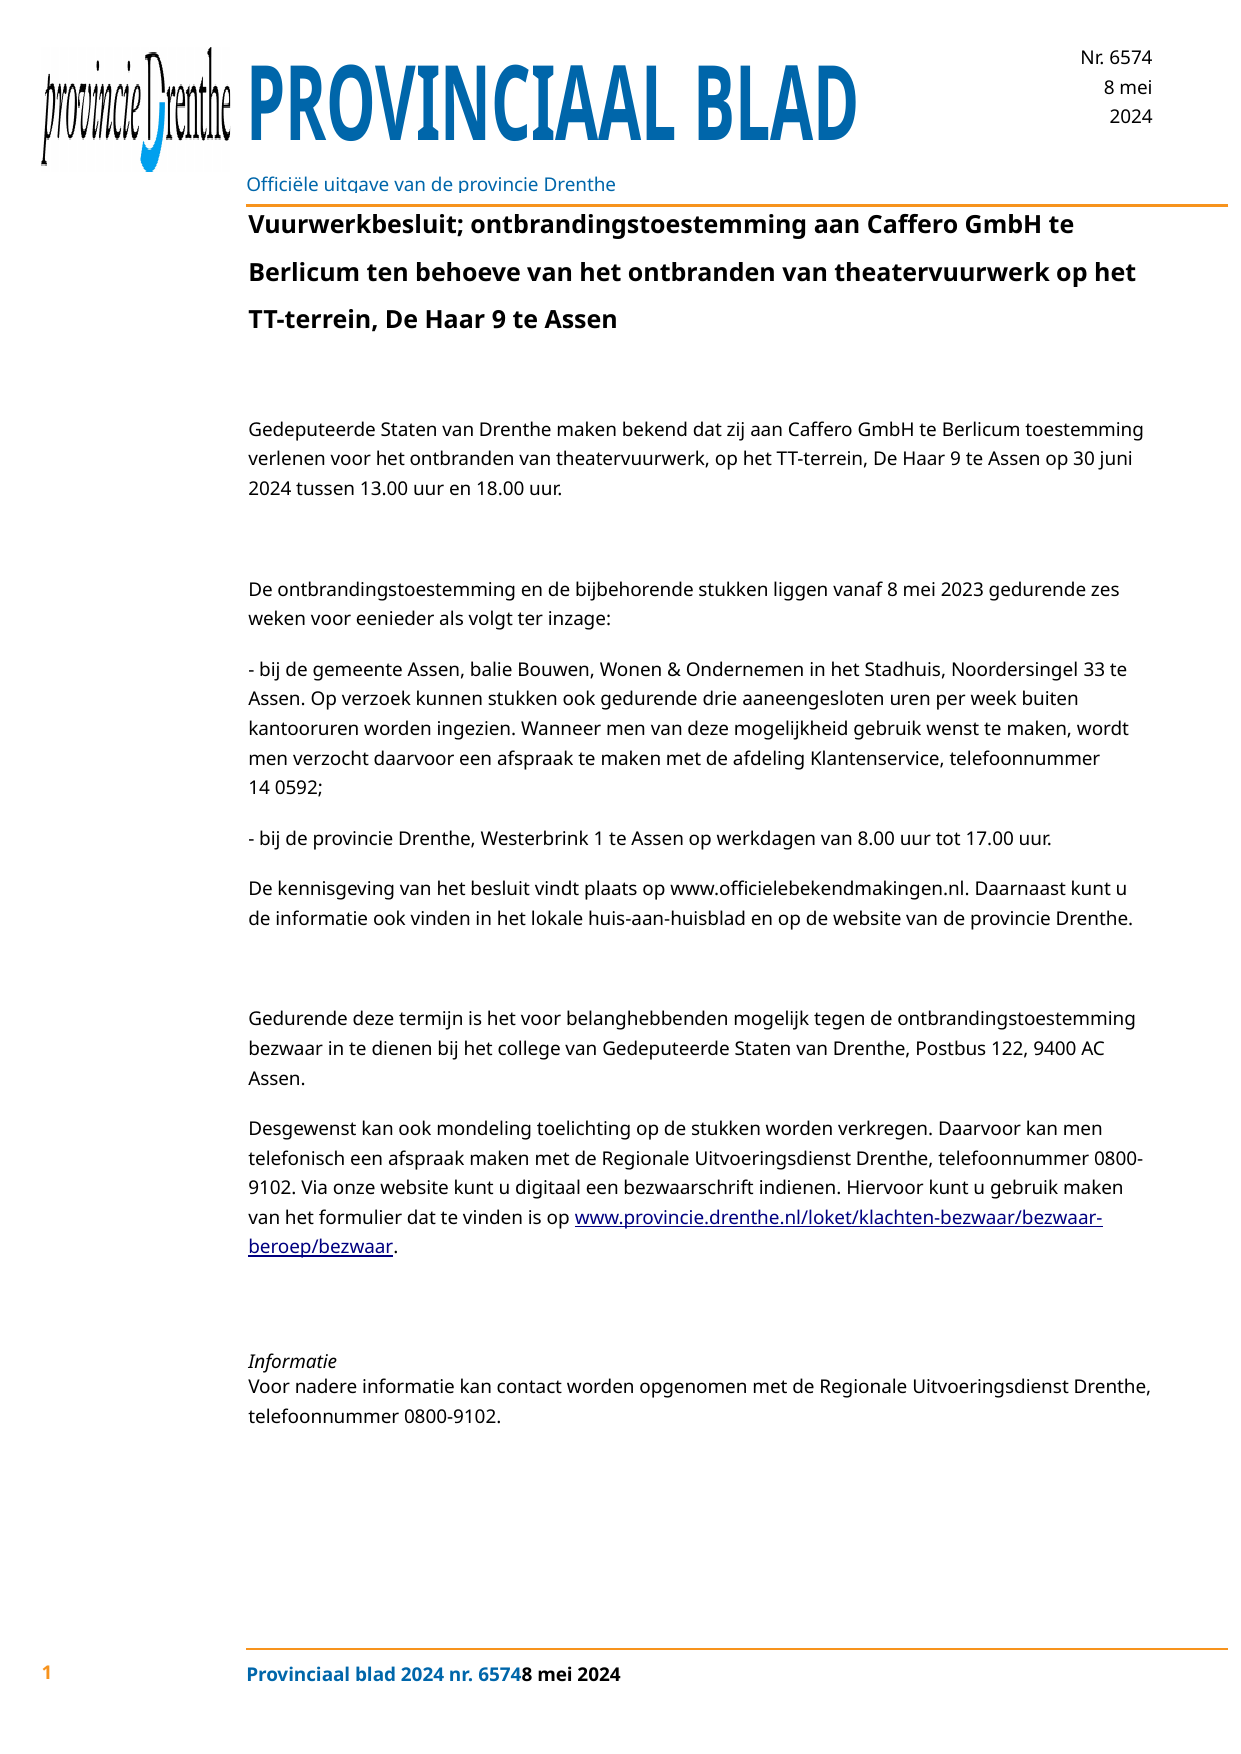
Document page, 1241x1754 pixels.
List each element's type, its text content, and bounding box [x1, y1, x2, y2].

text Gedeputeerde Staten van Drenthe maken bekend dat zij aan Caffero GmbH te Berlicum toestemming verlenen voor het ontbranden van theatervuurwerk, op het TT-terrein, De Haar 9 te Assen op 30 juni 2024 tussen 13.00 uur en 18.00 uur. [248, 416, 1152, 501]
text - bij de provincie Drenthe, Westerbrink 1 te Assen op werkdagen van 8.00 uur tot 17.00 uur. [248, 825, 1152, 850]
text De ontbrandingstoestemming en de bijbehorende stukken liggen vanaf 8 mei 2023 gedurende zes weken voor eenieder als volgt ter inzage: [248, 576, 1152, 631]
text De kennisgeving van het besluit vindt plaats op www.officielebekendmakingen.nl. Daarnaast kunt u de informatie ook vinden in het lokale huis-aan-huisblad en op de website van de provincie Drenthe. [248, 875, 1152, 930]
text - bij de gemeente Assen, balie Bouwen, Wonen & Ondernemen in het Stadhuis, Noordersingel 33 te Assen. Op verzoek kunnen stukken ook gedurende drie aaneengesloten uren per week buiten kantooruren worden ingezien. Wanneer men van deze mogelijkheid gebruik wenst te maken, wordt men verzocht daarvoor een afspraak te maken met de afdeling Klantenservice, telefoonnummer 14 0592; [248, 656, 1152, 800]
text Informatie [248, 1348, 1152, 1373]
text Gedurende deze termijn is het voor belanghebbenden mogelijk tegen de ontbrandingstoestemming bezwaar in te dienen bij het college van Gedeputeerde Staten van Drenthe, Postbus 122, 9400 AC Assen. [248, 1006, 1152, 1090]
text Desgewenst kan ook mondeling toelichting op de stukken worden verkregen. Daarvoor kan men telefonisch een afspraak maken met de Regionale Uitvoeringsdienst Drenthe, telefoonnummer 0800-9102. Via onze website kunt u digitaal een bezwaarschrift indienen. Hiervoor kunt u gebruik maken van het formulier dat te vinden is op www.provincie.drenthe.nl/loket/klachten-bezwaar/bezwaar-beroep/bezwaar. [248, 1115, 1152, 1259]
text Voor nadere informatie kan contact worden opgenomen met de Regionale Uitvoeringsdienst Drenthe, telefoonnummer 0800-9102. [248, 1373, 1152, 1429]
picture [41, 47, 231, 172]
text Vuurwerkbesluit; ontbrandingstoestemming aan Caffero GmbH te Berlicum ten behoeve van het ontbranden van theatervuurwerk op het TT-terrein, De Haar 9 te Assen [248, 207, 1152, 336]
